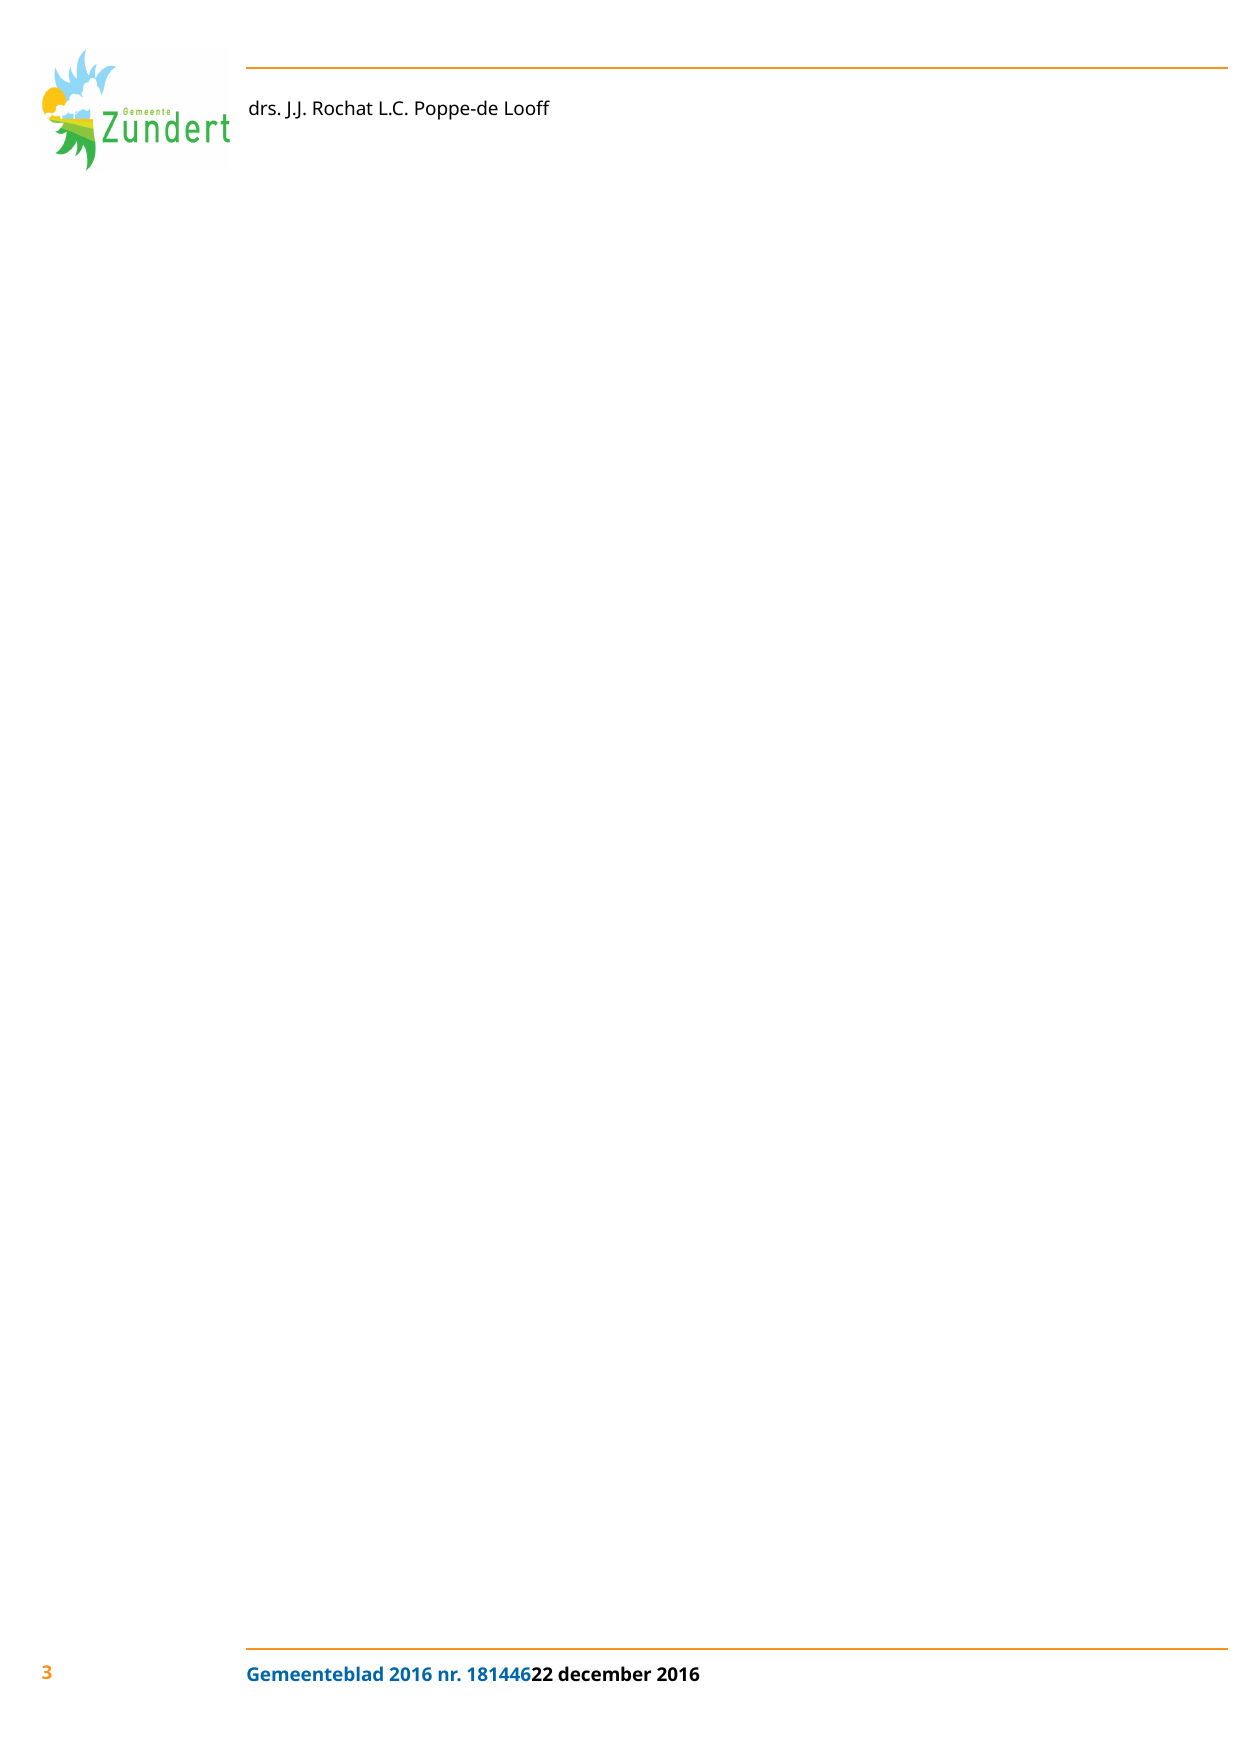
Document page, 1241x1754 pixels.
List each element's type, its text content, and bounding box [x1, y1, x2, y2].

text drs. J.J. Rochat L.C. Poppe-de Looff [248, 95, 1152, 121]
picture [41, 47, 231, 172]
